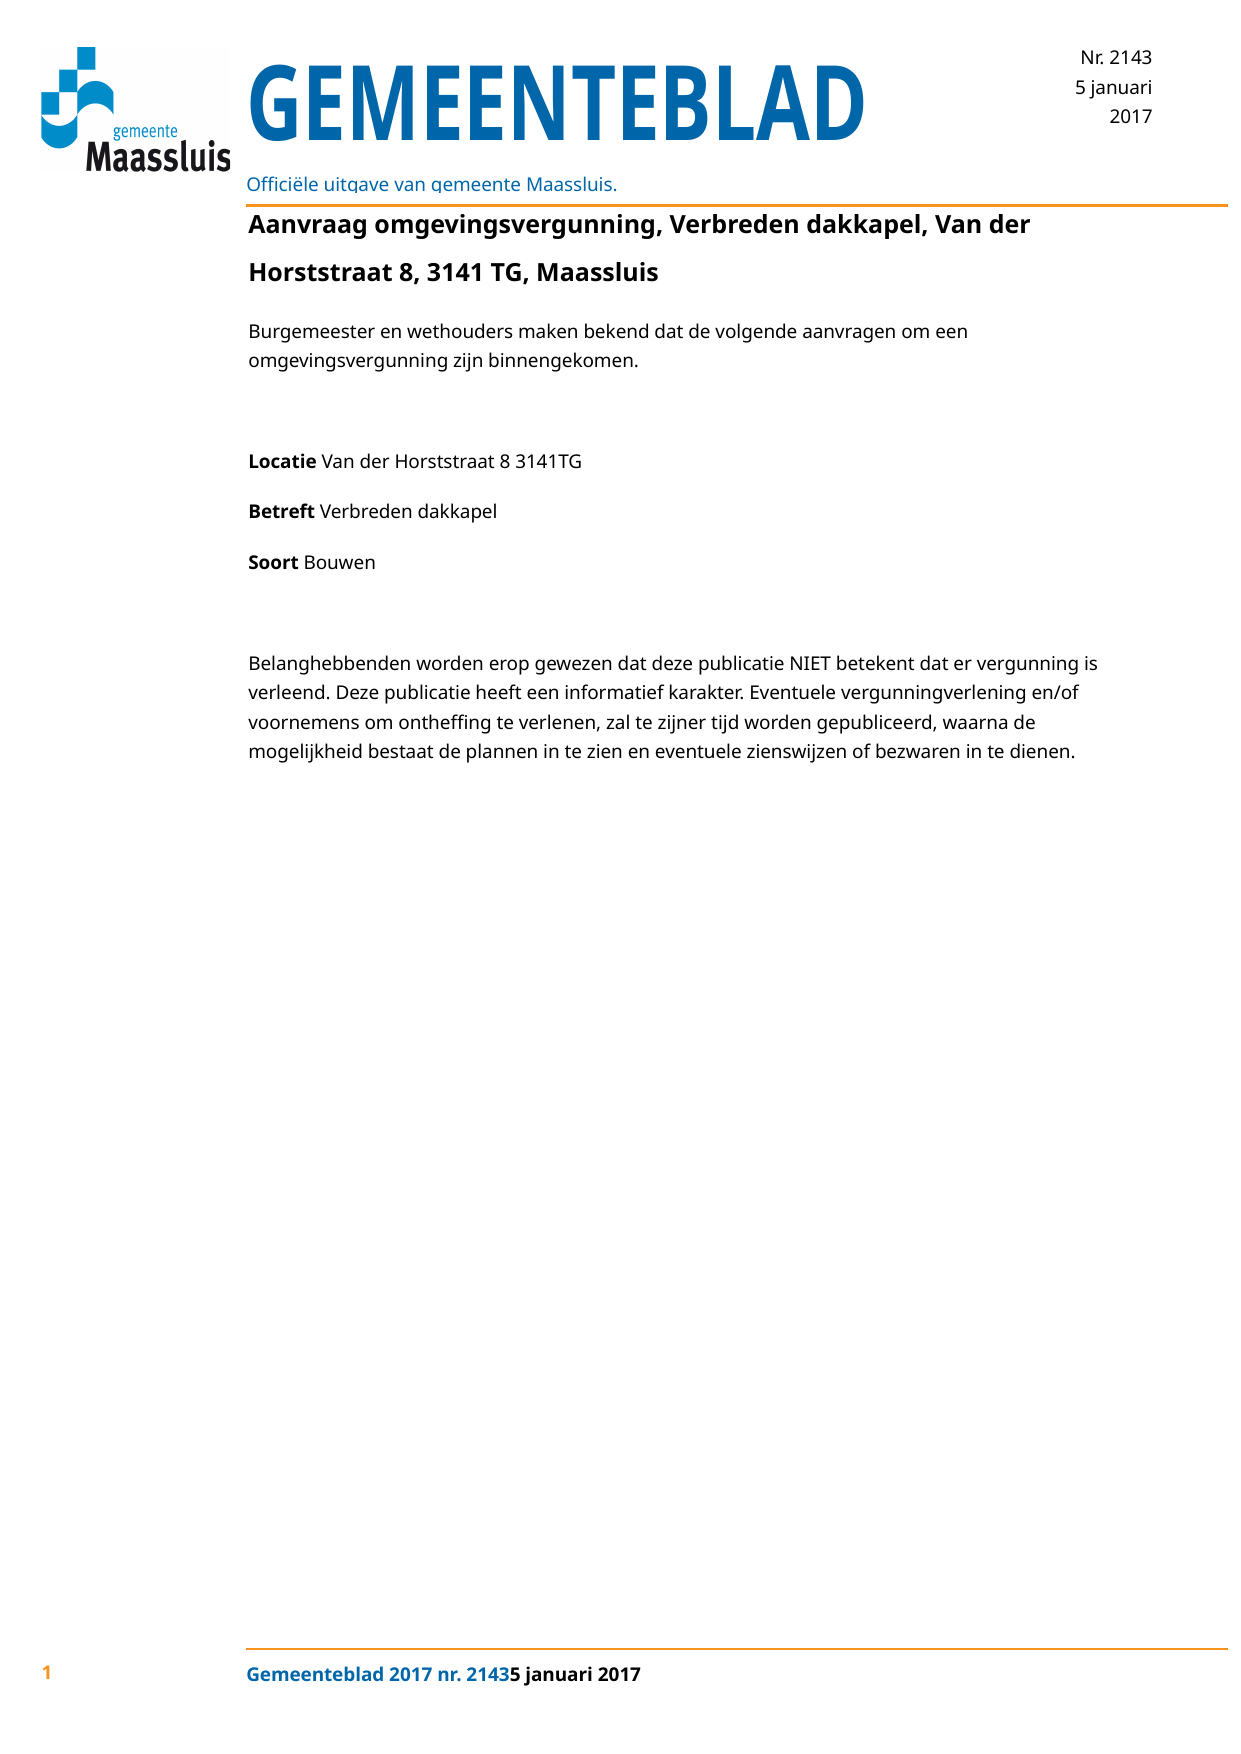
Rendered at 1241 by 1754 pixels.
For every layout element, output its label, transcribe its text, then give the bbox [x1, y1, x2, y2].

text Locatie Van der Horststraat 8 3141TG [248, 448, 1152, 474]
text Aanvraag omgevingsvergunning, Verbreden dakkapel, Van der Horststraat 8, 3141 TG, Maassluis [248, 207, 1152, 288]
text Burgemeester en wethouders maken bekend dat de volgende aanvragen om een omgevingsvergunning zijn binnengekomen. [248, 318, 1152, 373]
picture [41, 47, 77, 92]
picture [41, 47, 231, 172]
text Belanghebbenden worden erop gewezen dat deze publicatie NIET betekent dat er vergunning is verleend. Deze publicatie heeft een informatief karakter. Eventuele vergunningverlening en/of voornemens om ontheffing te verlenen, zal te zijner tijd worden gepubliceerd, waarna de mogelijkheid bestaat de plannen in te zien en eventuele zienswijzen of bezwaren in te dienen. [248, 650, 1152, 764]
text Soort Bouwen [248, 549, 1152, 575]
text Betreft Verbreden dakkapel [248, 499, 1152, 524]
